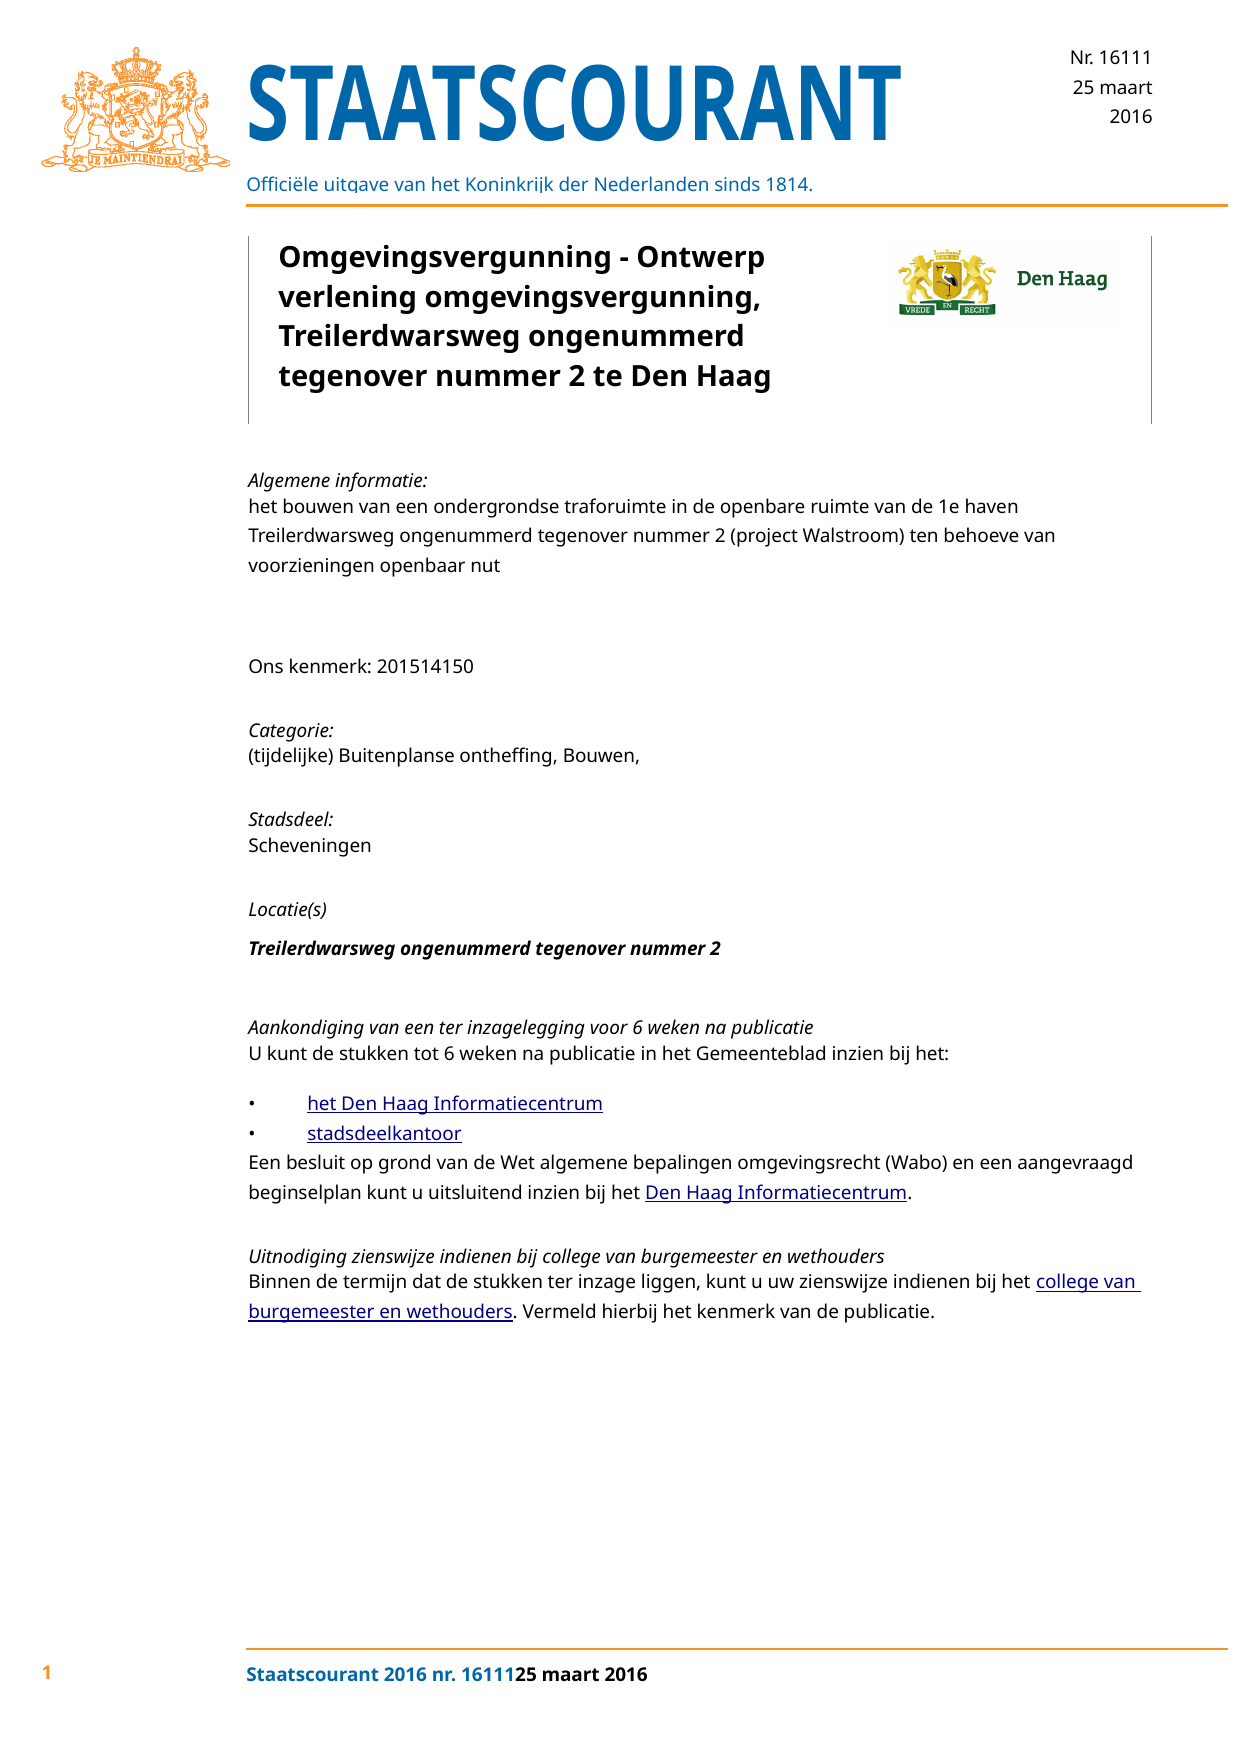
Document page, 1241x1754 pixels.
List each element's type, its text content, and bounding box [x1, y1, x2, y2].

text U kunt de stukken tot 6 weken na publicatie in het Gemeenteblad inzien bij het: [248, 1040, 1152, 1066]
text Scheveningen [248, 832, 1152, 858]
text Categorie: [248, 717, 1152, 743]
text Ons kenmerk: 201514150 [248, 653, 1152, 679]
list het Den Haag Informatiecentrum [248, 1090, 1152, 1116]
text Binnen de termijn dat de stukken ter inzage liggen, kunt u uw zienswijze indienen bij het college van burgemeester en wethouders. Vermeld hierbij het kenmerk van de publicatie. [248, 1269, 1152, 1324]
text (tijdelijke) Buitenplanse ontheffing, Bouwen, [248, 743, 1152, 768]
text Uitnodiging zienswijze indienen bij college van burgemeester en wethouders [248, 1243, 1152, 1269]
text Locatie(s) [248, 896, 1152, 922]
list stadsdeelkantoor [248, 1120, 1152, 1146]
picture [41, 47, 231, 172]
text het bouwen van een ondergrondse traforuimte in de openbare ruimte van de 1e haven Treilerdwarsweg ongenummerd tegenover nummer 2 (project Walstroom) ten behoeve van voorzieningen openbaar nut [248, 493, 1152, 578]
text Een besluit op grond van de Wet algemene bepalingen omgevingsrecht (Wabo) en een aangevraagd beginselplan kunt u uitsluitend inzien bij het Den Haag Informatiecentrum. [248, 1149, 1152, 1205]
text Treilerdwarsweg ongenummerd tegenover nummer 2 [248, 936, 1152, 961]
text Stadsdeel: [248, 807, 1152, 832]
text Aankondiging van een ter inzagelegging voor 6 weken na publicatie [248, 1014, 1152, 1040]
text Algemene informatie: [248, 467, 1152, 493]
table_header [850, 236, 1151, 424]
picture [882, 236, 1119, 329]
table_header Omgevingsvergunning - Ontwerp verlening omgevingsvergunning, Treilerdwarsweg ongenummerd tegenover nummer 2 te Den Haag [249, 236, 850, 424]
